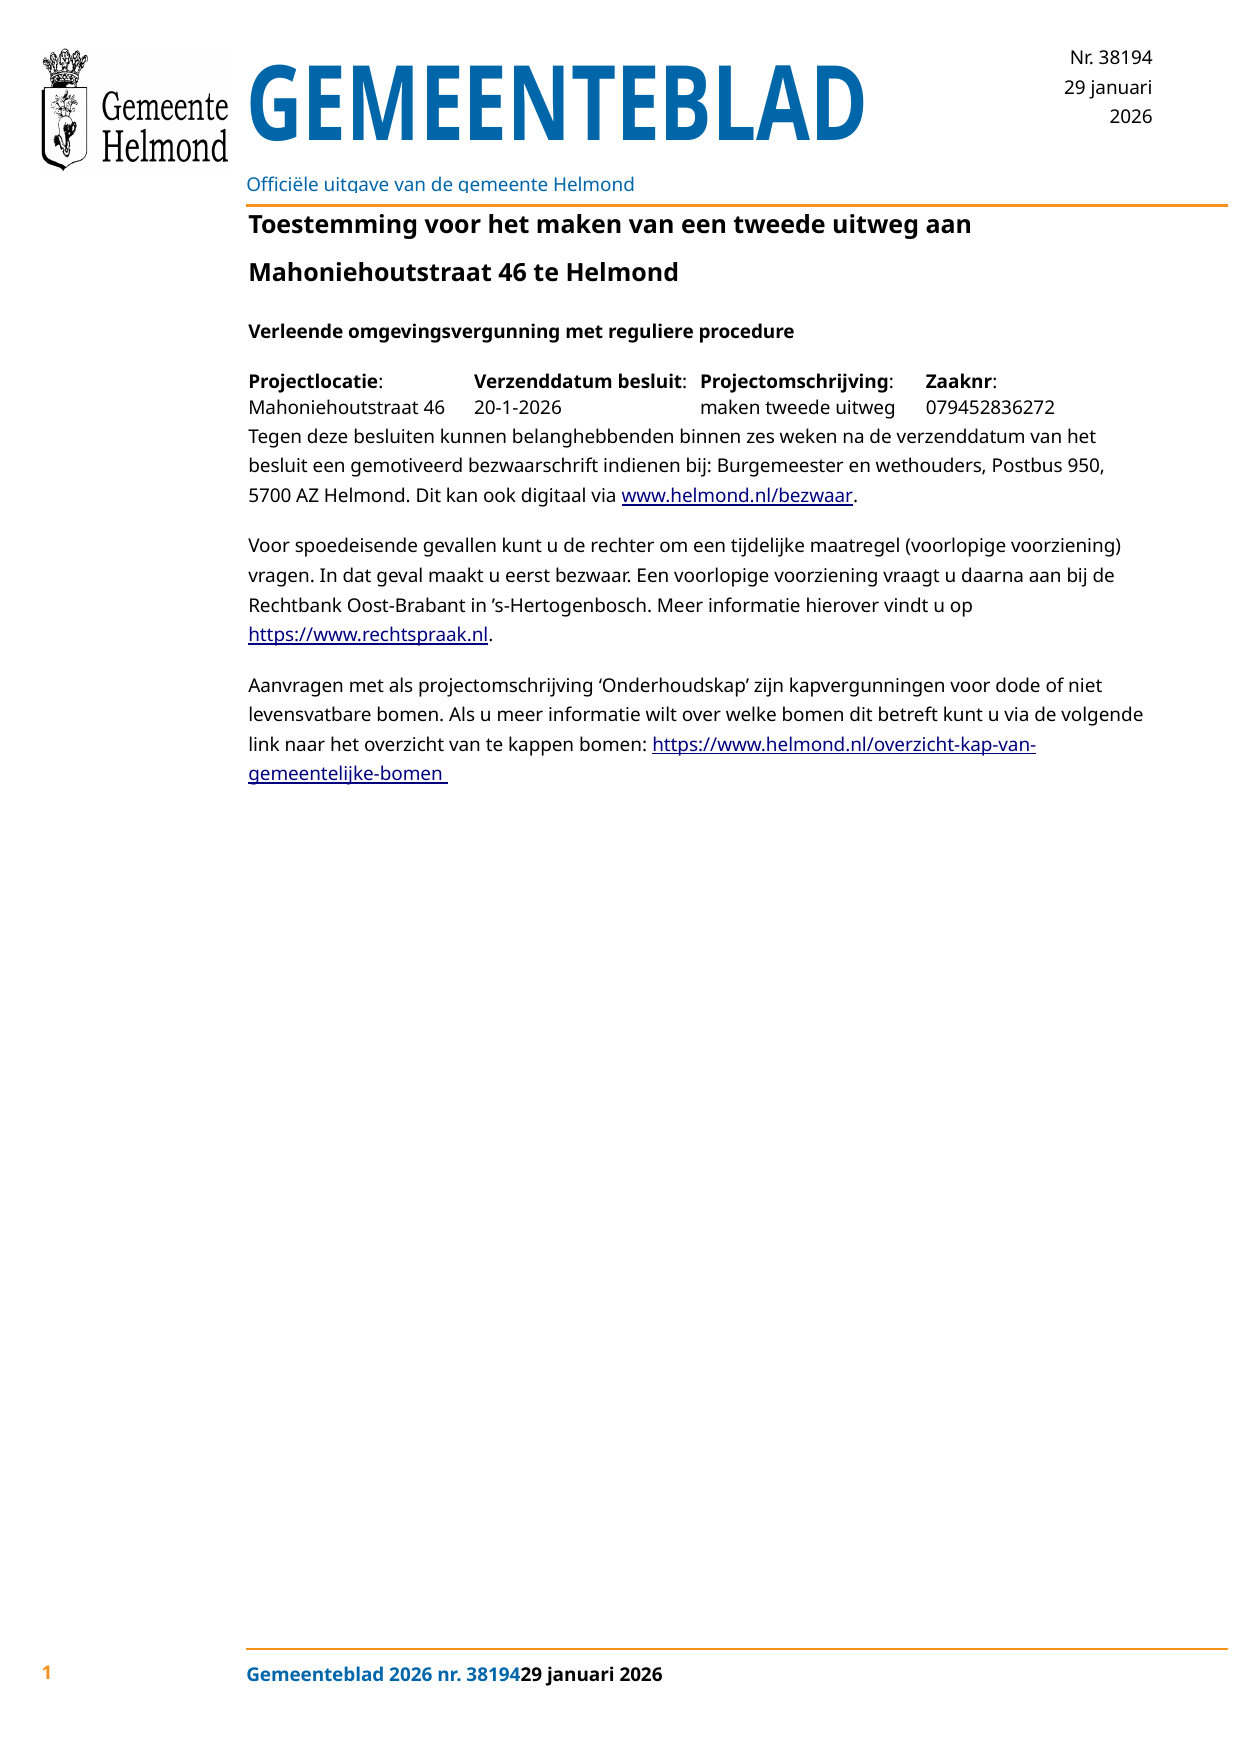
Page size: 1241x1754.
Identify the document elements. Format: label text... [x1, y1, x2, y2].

table_cell 079452836272 [926, 394, 1152, 420]
table_header Projectlocatie: [248, 369, 474, 394]
text Verleende omgevingsvergunning met reguliere procedure [248, 318, 1152, 344]
table_header Verzenddatum besluit: [474, 369, 700, 394]
text Voor spoedeisende gevallen kunt u de rechter om een tijdelijke maatregel (voorlopige voorziening) vragen. In dat geval maakt u eerst bezwaar. Een voorlopige voorziening vraagt u daarna aan bij de Rechtbank Oost-Brabant in ’s-Hertogenbosch. Meer informatie hierover vindt u op https://www.rechtspraak.nl. [248, 533, 1152, 647]
table_cell 20-1-2026 [474, 394, 700, 420]
table_header Projectomschrijving: [700, 369, 926, 394]
text Aanvragen met als projectomschrijving ‘Onderhoudskap’ zijn kapvergunningen voor dode of niet levensvatbare bomen. Als u meer informatie wilt over welke bomen dit betreft kunt u via de volgende link naar het overzicht van te kappen bomen: https://www.helmond.nl/overzicht-kap-van-gemeentelijke-bomen [248, 672, 1152, 786]
table_header Zaaknr: [926, 369, 1152, 394]
table_cell maken tweede uitweg [700, 394, 926, 420]
text Toestemming voor het maken van een tweede uitweg aan Mahoniehoutstraat 46 te Helmond [248, 207, 1152, 288]
picture [41, 47, 231, 172]
text Tegen deze besluiten kunnen belanghebbenden binnen zes weken na de verzenddatum van het besluit een gemotiveerd bezwaarschrift indienen bij: Burgemeester en wethouders, Postbus 950, 5700 AZ Helmond. Dit kan ook digitaal via www.helmond.nl/bezwaar. [248, 423, 1152, 508]
table_cell Mahoniehoutstraat 46 [248, 394, 474, 420]
